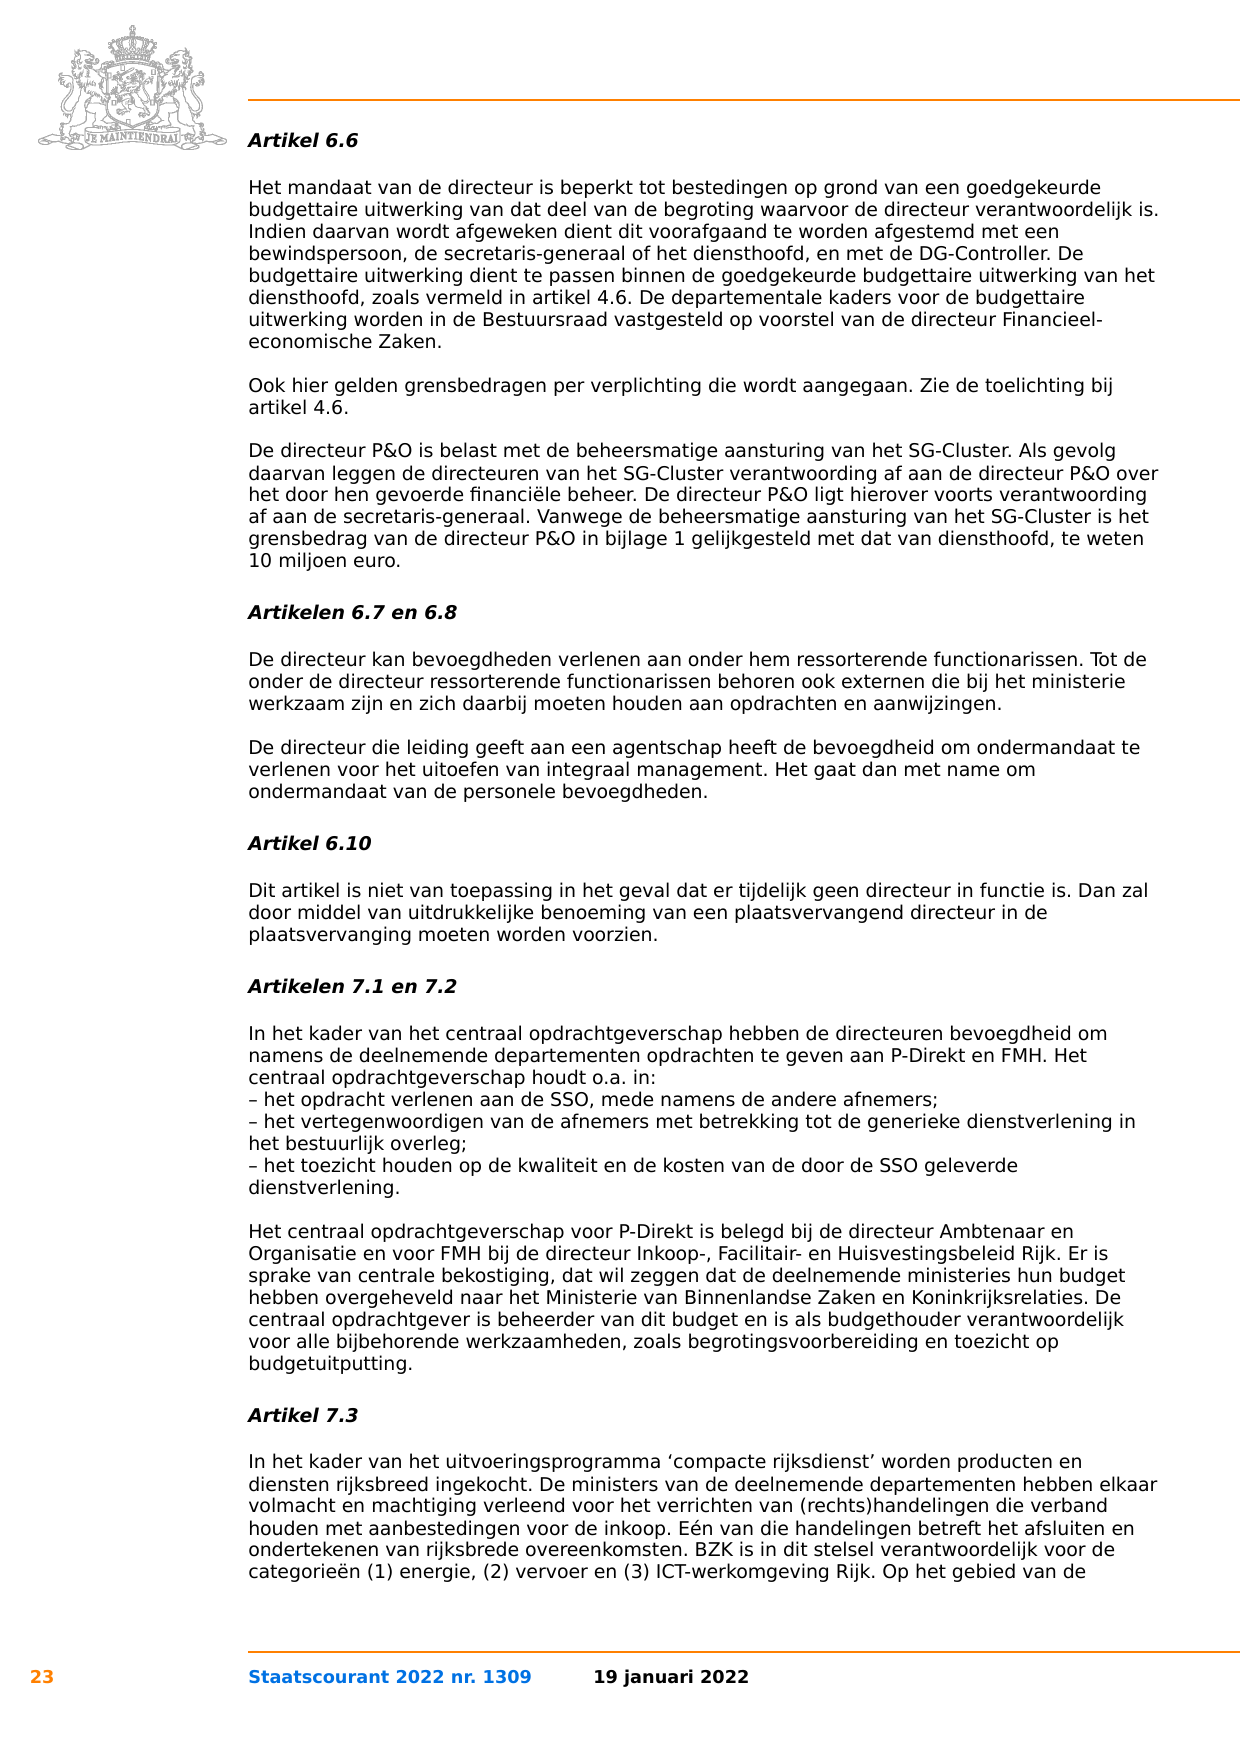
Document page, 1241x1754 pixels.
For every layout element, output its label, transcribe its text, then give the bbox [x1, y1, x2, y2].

text – het vertegenwoordigen van de afnemers met betrekking tot de generieke dienstverlening in het bestuurlijk overleg; [248, 1111, 1163, 1155]
text – het opdracht verlenen aan de SSO, mede namens de andere afnemers; [248, 1089, 1163, 1111]
text Dit artikel is niet van toepassing in het geval dat er tijdelijk geen directeur in functie is. Dan zal door middel van uitdrukkelijke benoeming van een plaatsvervangend directeur in de plaatsvervanging moeten worden voorzien. [248, 880, 1163, 946]
subtitle Artikelen 7.1 en 7.2 [248, 976, 1163, 998]
text Het centraal opdrachtgeverschap voor P-Direkt is belegd bij de directeur Ambtenaar en Organisatie en voor FMH bij de directeur Inkoop-, Facilitair- en Huisvestingsbeleid Rijk. Er is sprake van centrale bekostiging, dat wil zeggen dat de deelnemende ministeries hun budget hebben overgeheveld naar het Ministerie van Binnenlandse Zaken en Koninkrijksrelaties. De centraal opdrachtgever is beheerder van dit budget en is als budgethouder verantwoordelijk voor alle bijbehorende werkzaamheden, zoals begrotingsvoorbereiding en toezicht op budgetuitputting. [248, 1221, 1163, 1374]
subtitle Artikelen 6.7 en 6.8 [248, 602, 1163, 624]
subtitle Artikel 6.6 [248, 130, 1163, 152]
text De directeur kan bevoegdheden verlenen aan onder hem ressorterende functionarissen. Tot de onder de directeur ressorterende functionarissen behoren ook externen die bij het ministerie werkzaam zijn en zich daarbij moeten houden aan opdrachten en aanwijzingen. [248, 649, 1163, 715]
text Het mandaat van de directeur is beperkt tot bestedingen op grond van een goedgekeurde budgettaire uitwerking van dat deel van de begroting waarvoor de directeur verantwoordelijk is. Indien daarvan wordt afgeweken dient dit voorafgaand te worden afgestemd met een bewindspersoon, de secretaris-generaal of het diensthoofd, en met de DG-Controller. De budgettaire uitwerking dient te passen binnen de goedgekeurde budgettaire uitwerking van het diensthoofd, zoals vermeld in artikel 4.6. De departementale kaders voor de budgettaire uitwerking worden in de Bestuursraad vastgesteld op voorstel van de directeur Financieel-economische Zaken. [248, 177, 1163, 353]
text De directeur die leiding geeft aan een agentschap heeft de bevoegdheid om ondermandaat te verlenen voor het uitoefen van integraal management. Het gaat dan met name om ondermandaat van de personele bevoegdheden. [248, 737, 1163, 803]
picture [38, 25, 227, 150]
subtitle Artikel 7.3 [248, 1404, 1163, 1426]
text In het kader van het uitvoeringsprogramma ‘compacte rijksdienst’ worden producten en diensten rijksbreed ingekocht. De ministers van de deelnemende departementen hebben elkaar volmacht en machtiging verleend voor het verrichten van (rechts)handelingen die verband houden met aanbestedingen voor de inkoop. Eén van die handelingen betreft het afsluiten en ondertekenen van rijksbrede overeenkomsten. BZK is in dit stelsel verantwoordelijk voor de categorieën (1) energie, (2) vervoer en (3) ICT-werkomgeving Rijk. Op het gebied van de [248, 1451, 1163, 1583]
text In het kader van het centraal opdrachtgeverschap hebben de directeuren bevoegdheid om namens de deelnemende departementen opdrachten te geven aan P-Direkt en FMH. Het centraal opdrachtgeverschap houdt o.a. in: [248, 1023, 1163, 1089]
text De directeur P&O is belast met de beheersmatige aansturing van het SG-Cluster. Als gevolg daarvan leggen de directeuren van het SG-Cluster verantwoording af aan de directeur P&O over het door hen gevoerde financiële beheer. De directeur P&O ligt hierover voorts verantwoording af aan de secretaris-generaal. Vanwege de beheersmatige aansturing van het SG-Cluster is het grensbedrag van de directeur P&O in bijlage 1 gelijkgesteld met dat van diensthoofd, te weten 10 miljoen euro. [248, 440, 1163, 572]
text – het toezicht houden op de kwaliteit en de kosten van de door de SSO geleverde dienstverlening. [248, 1155, 1163, 1199]
subtitle Artikel 6.10 [248, 833, 1163, 855]
text Ook hier gelden grensbedragen per verplichting die wordt aangegaan. Zie de toelichting bij artikel 4.6. [248, 374, 1163, 418]
